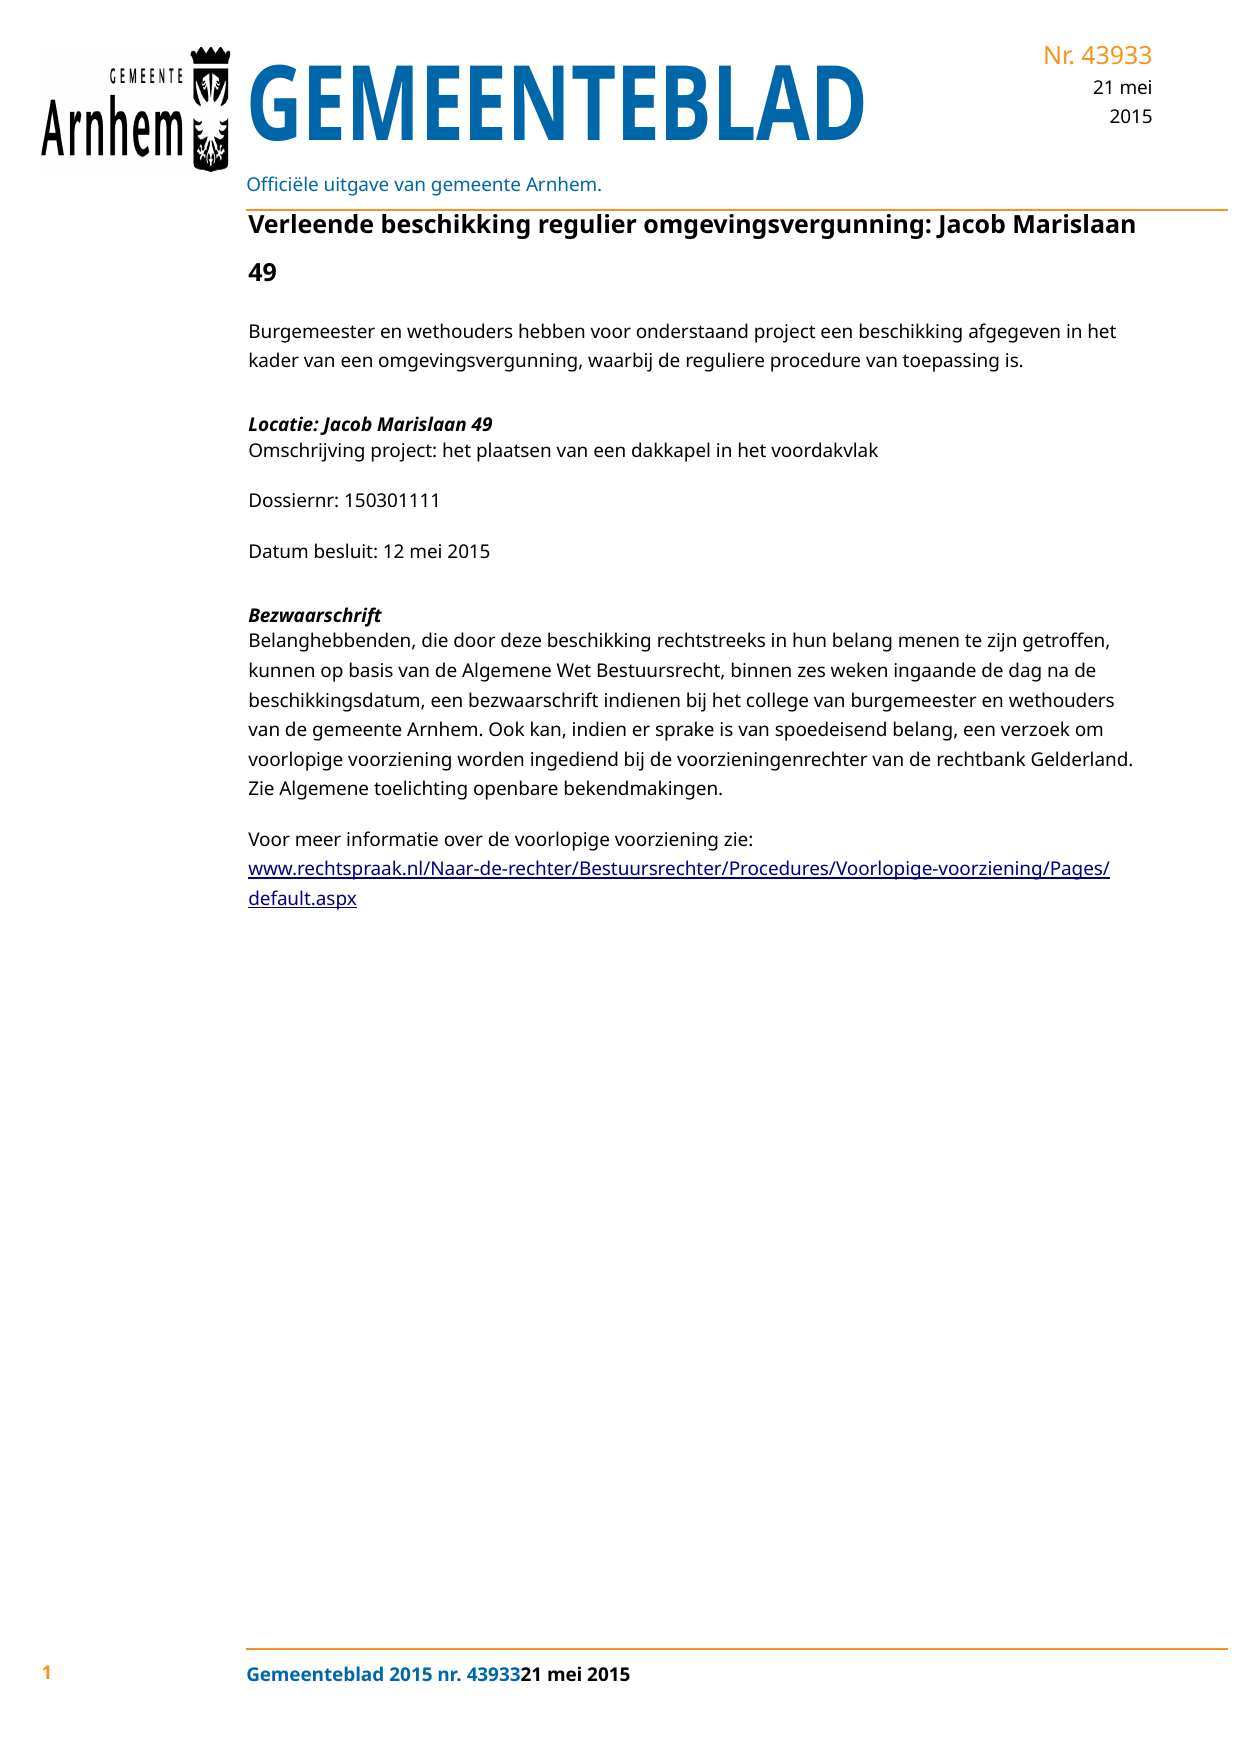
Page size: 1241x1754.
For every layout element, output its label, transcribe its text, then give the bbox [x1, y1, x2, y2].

text Verleende beschikking regulier omgevingsvergunning: Jacob Marislaan 49 [248, 211, 1152, 288]
text Bezwaarschrift [248, 602, 1152, 628]
text Datum besluit: 12 mei 2015 [248, 538, 1152, 564]
text Burgemeester en wethouders hebben voor onderstaand project een beschikking afgegeven in het kader van een omgevingsvergunning, waarbij de reguliere procedure van toepassing is. [248, 318, 1152, 373]
picture [41, 47, 231, 172]
text Voor meer informatie over de voorlopige voorziening zie: www.rechtspraak.nl/Naar-de-rechter/Bestuursrechter/Procedures/Voorlopige-voorziening/Pages/default.aspx [248, 826, 1152, 911]
text Dossiernr: 150301111 [248, 488, 1152, 513]
text Belanghebbenden, die door deze beschikking rechtstreeks in hun belang menen te zijn getroffen, kunnen op basis van de Algemene Wet Bestuursrecht, binnen zes weken ingaande de dag na de beschikkingsdatum, een bezwaarschrift indienen bij het college van burgemeester en wethouders van de gemeente Arnhem. Ook kan, indien er sprake is van spoedeisend belang, een verzoek om voorlopige voorziening worden ingediend bij de voorzieningenrechter van de rechtbank Gelderland. Zie Algemene toelichting openbare bekendmakingen. [248, 628, 1152, 801]
text Locatie: Jacob Marislaan 49 [248, 411, 1152, 437]
text Omschrijving project: het plaatsen van een dakkapel in het voordakvlak [248, 437, 1152, 463]
